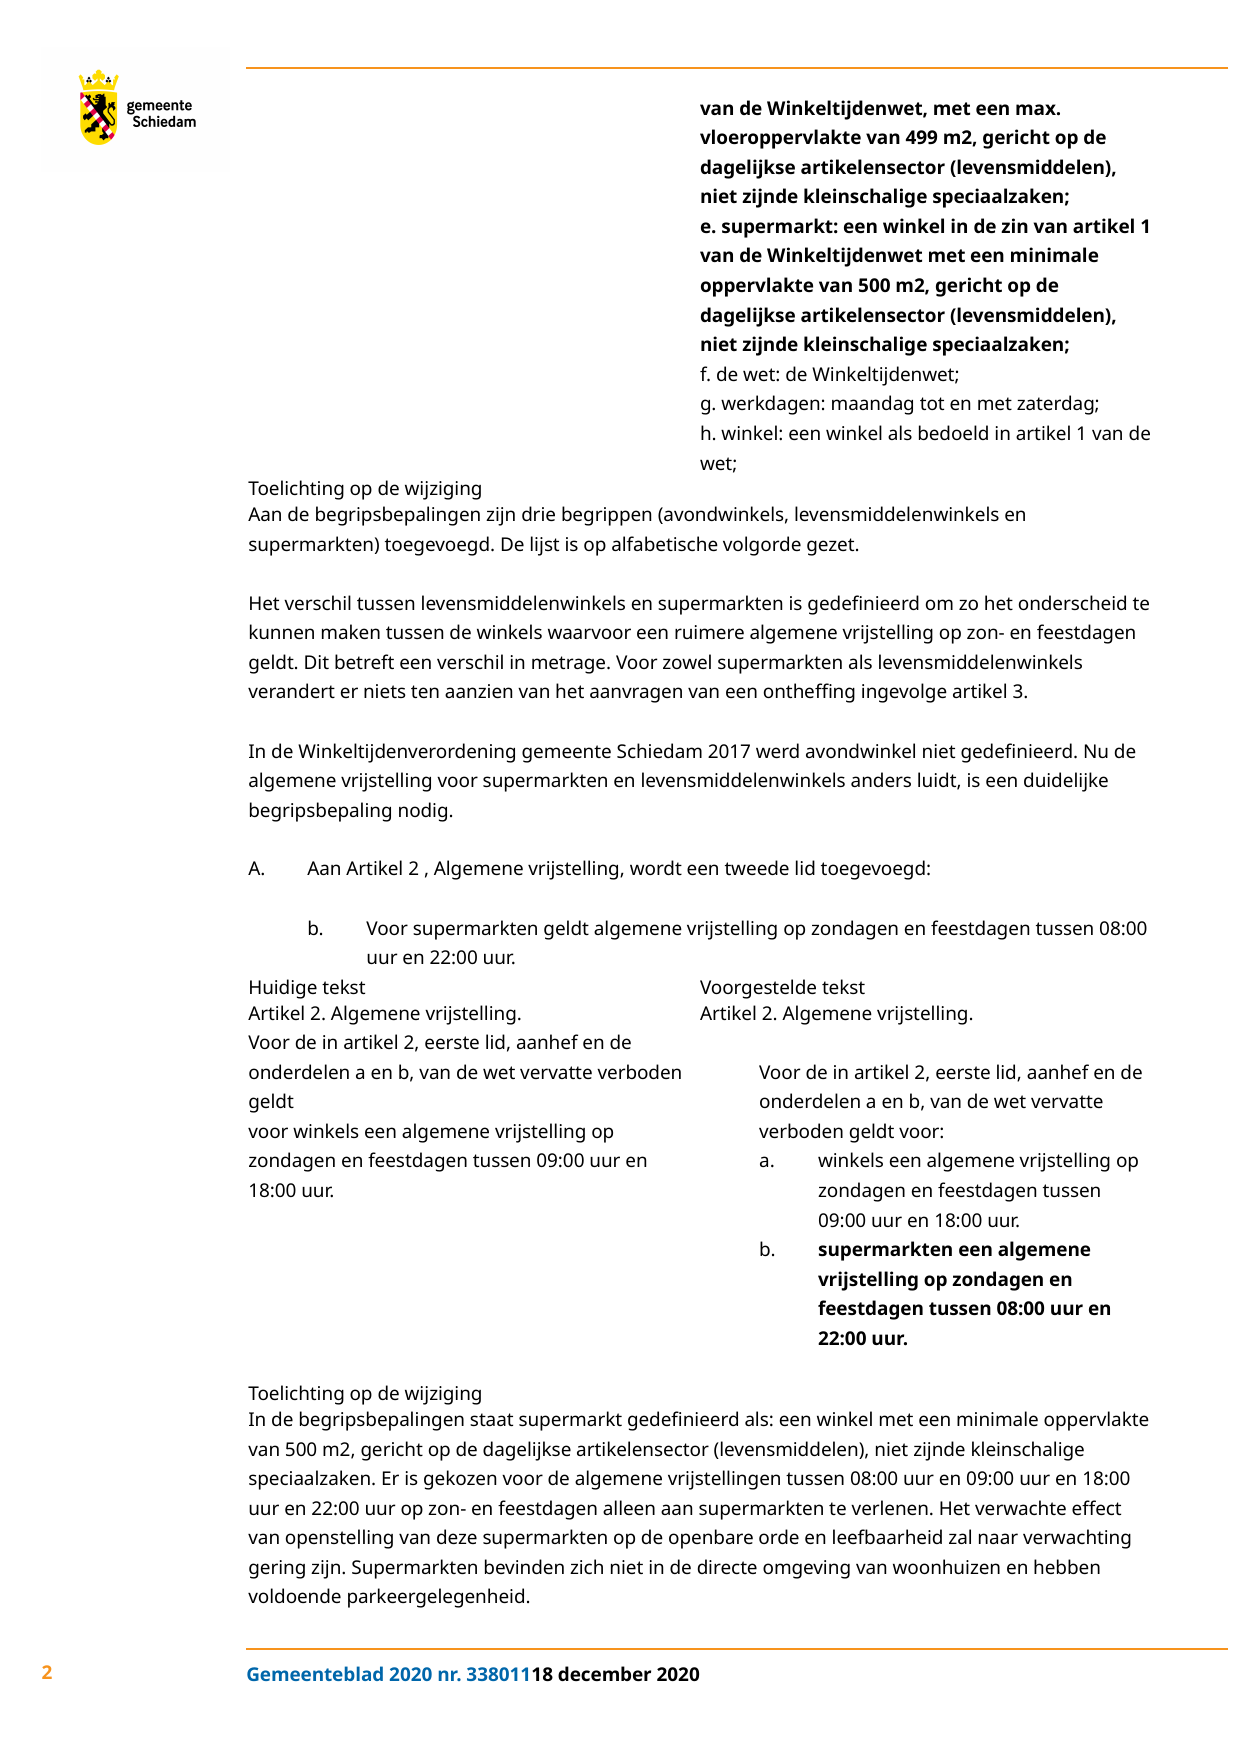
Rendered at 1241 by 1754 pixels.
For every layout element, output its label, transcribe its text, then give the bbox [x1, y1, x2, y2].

list Aan Artikel 2 , Algemene vrijstelling, wordt een tweede lid toegevoegd: [248, 856, 1152, 881]
table_cell Toelichting op de wijziging [248, 1381, 1152, 1406]
list Voor supermarkten geldt algemene vrijstelling op zondagen en feestdagen tussen 08:00 uur en 22:00 uur. [307, 915, 1152, 970]
table_cell Aan de begripsbepalingen zijn drie begrippen (avondwinkels, levensmiddelenwinkels en supermarkten) toegevoegd. De lijst is op alfabetische volgorde gezet. Het verschil tussen levensmiddelenwinkels en supermarkten is gedefinieerd om zo het onderscheid te kunnen maken tussen de winkels waarvoor een ruimere algemene vrijstelling op zon- en feestdagen geldt. Dit betreft een verschil in metrage. Voor zowel supermarkten als levensmiddelenwinkels verandert er niets ten aanzien van het aanvragen van een ontheffing ingevolge artikel 3. In de Winkeltijdenverordening gemeente Schiedam 2017 werd avondwinkel niet gedefinieerd. Nu de algemene vrijstelling voor supermarkten en levensmiddelenwinkels anders luidt, is een duidelijke begripsbepaling nodig. [248, 501, 1152, 823]
table_cell Artikel 2. Algemene vrijstelling. Voor de in artikel 2, eerste lid, aanhef en de onderdelen a en b, van de wet vervatte verboden geldt voor: winkels een algemene vrijstelling op zondagen en feestdagen tussen 09:00 uur en 18:00 uur. supermarkten een algemene vrijstelling op zondagen en feestdagen tussen 08:00 uur en 22:00 uur. [700, 1000, 1152, 1381]
table_cell In de begripsbepalingen staat supermarkt gedefinieerd als: een winkel met een minimale oppervlakte van 500 m2, gericht op de dagelijkse artikelensector (levensmiddelen), niet zijnde kleinschalige speciaalzaken. Er is gekozen voor de algemene vrijstellingen tussen 08:00 uur en 09:00 uur en 18:00 uur en 22:00 uur op zon- en feestdagen alleen aan supermarkten te verlenen. Het verwachte effect van openstelling van deze supermarkten op de openbare orde en leefbaarheid zal naar verwachting gering zijn. Supermarkten bevinden zich niet in de directe omgeving van woonhuizen en hebben voldoende parkeergelegenheid. [248, 1406, 1152, 1609]
table_cell van de Winkeltijdenwet, met een max. vloeroppervlakte van 499 m2, gericht op de dagelijkse artikelensector (levensmiddelen), niet zijnde kleinschalige speciaalzaken; e. supermarkt: een winkel in de zin van artikel 1 van de Winkeltijdenwet met een minimale oppervlakte van 500 m2, gericht op de dagelijkse artikelensector (levensmiddelen), niet zijnde kleinschalige speciaalzaken; f. de wet: de Winkeltijdenwet; g. werkdagen: maandag tot en met zaterdag; h. winkel: een winkel als bedoeld in artikel 1 van de wet; [700, 95, 1152, 476]
table_cell [248, 95, 700, 476]
table_cell Toelichting op de wijziging [248, 476, 1152, 501]
table_cell Artikel 2. Algemene vrijstelling. Voor de in artikel 2, eerste lid, aanhef en de onderdelen a en b, van de wet vervatte verboden geldt voor winkels een algemene vrijstelling op zondagen en feestdagen tussen 09:00 uur en 18:00 uur. [248, 1000, 700, 1381]
picture [41, 47, 231, 172]
table_header Voorgestelde tekst [700, 974, 1152, 1000]
table_header Huidige tekst [248, 974, 700, 1000]
